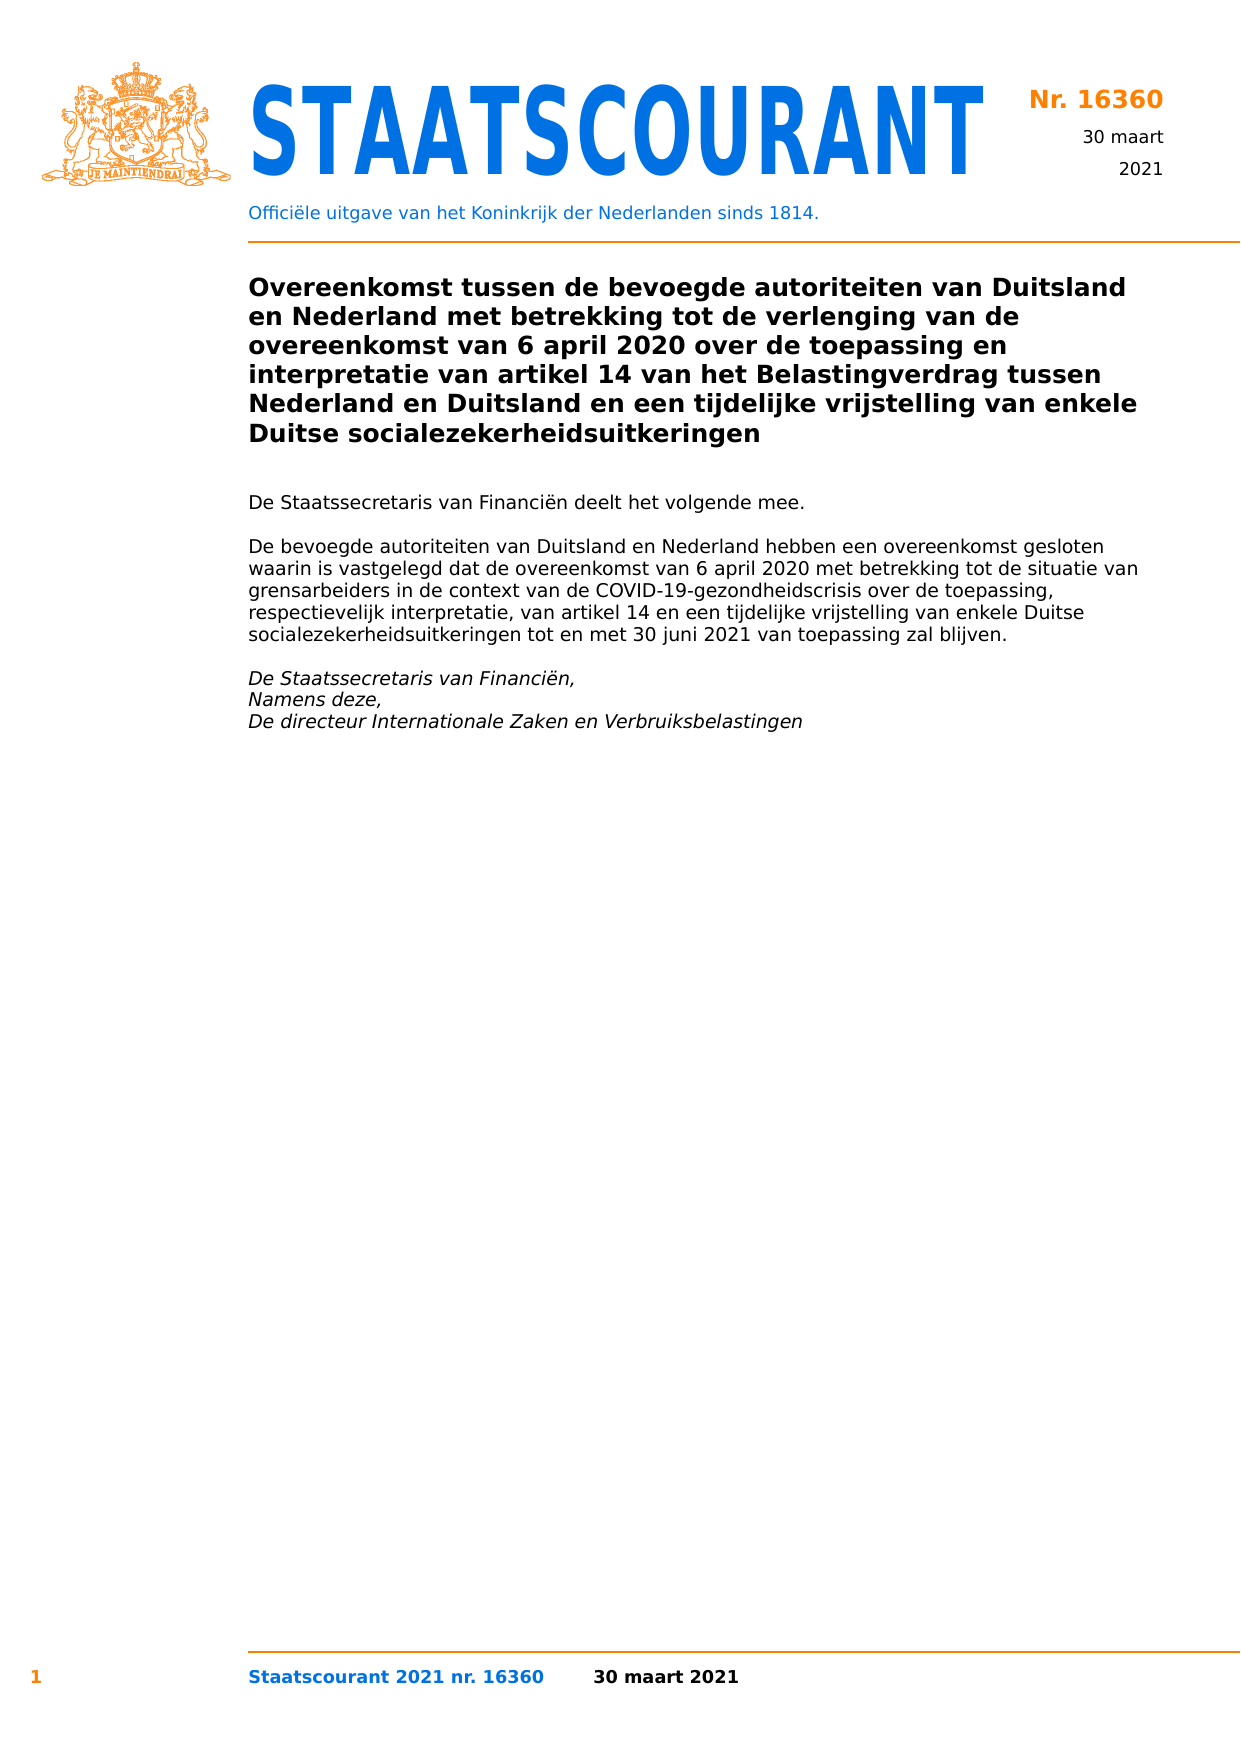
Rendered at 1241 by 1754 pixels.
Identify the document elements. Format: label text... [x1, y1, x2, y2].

picture [41, 62, 231, 186]
text De Staatssecretaris van Financiën, Namens deze, De directeur Internationale Zaken en Verbruiksbelastingen [248, 667, 1163, 733]
table_cell 30 maart [998, 121, 1240, 153]
text De Staatssecretaris van Financiën deelt het volgende mee. [248, 492, 1163, 514]
table_header Nr. 16360 [998, 62, 1240, 121]
table_header STAATSCOURANT [248, 62, 998, 203]
text De bevoegde autoriteiten van Duitsland en Nederland hebben een overeenkomst gesloten waarin is vastgelegd dat de overeenkomst van 6 april 2020 met betrekking tot de situatie van grensarbeiders in de context van de COVID-19-gezondheidscrisis over de toepassing, respectievelijk interpretatie, van artikel 14 en een tijdelijke vrijstelling van enkele Duitse socialezekerheidsuitkeringen tot en met 30 juni 2021 van toepassing zal blijven. [248, 536, 1163, 646]
table_cell 2021 [998, 153, 1240, 203]
subtitle Overeenkomst tussen de bevoegde autoriteiten van Duitsland en Nederland met betrekking tot de verlenging van de overeenkomst van 6 april 2020 over de toepassing en interpretatie van artikel 14 van het Belastingverdrag tussen Nederland en Duitsland en een tijdelijke vrijstelling van enkele Duitse socialezekerheidsuitkeringen [248, 273, 1163, 448]
table_header [25, 62, 248, 241]
table_cell Officiële uitgave van het Koninkrijk der Nederlanden sinds 1814. [248, 203, 1240, 241]
